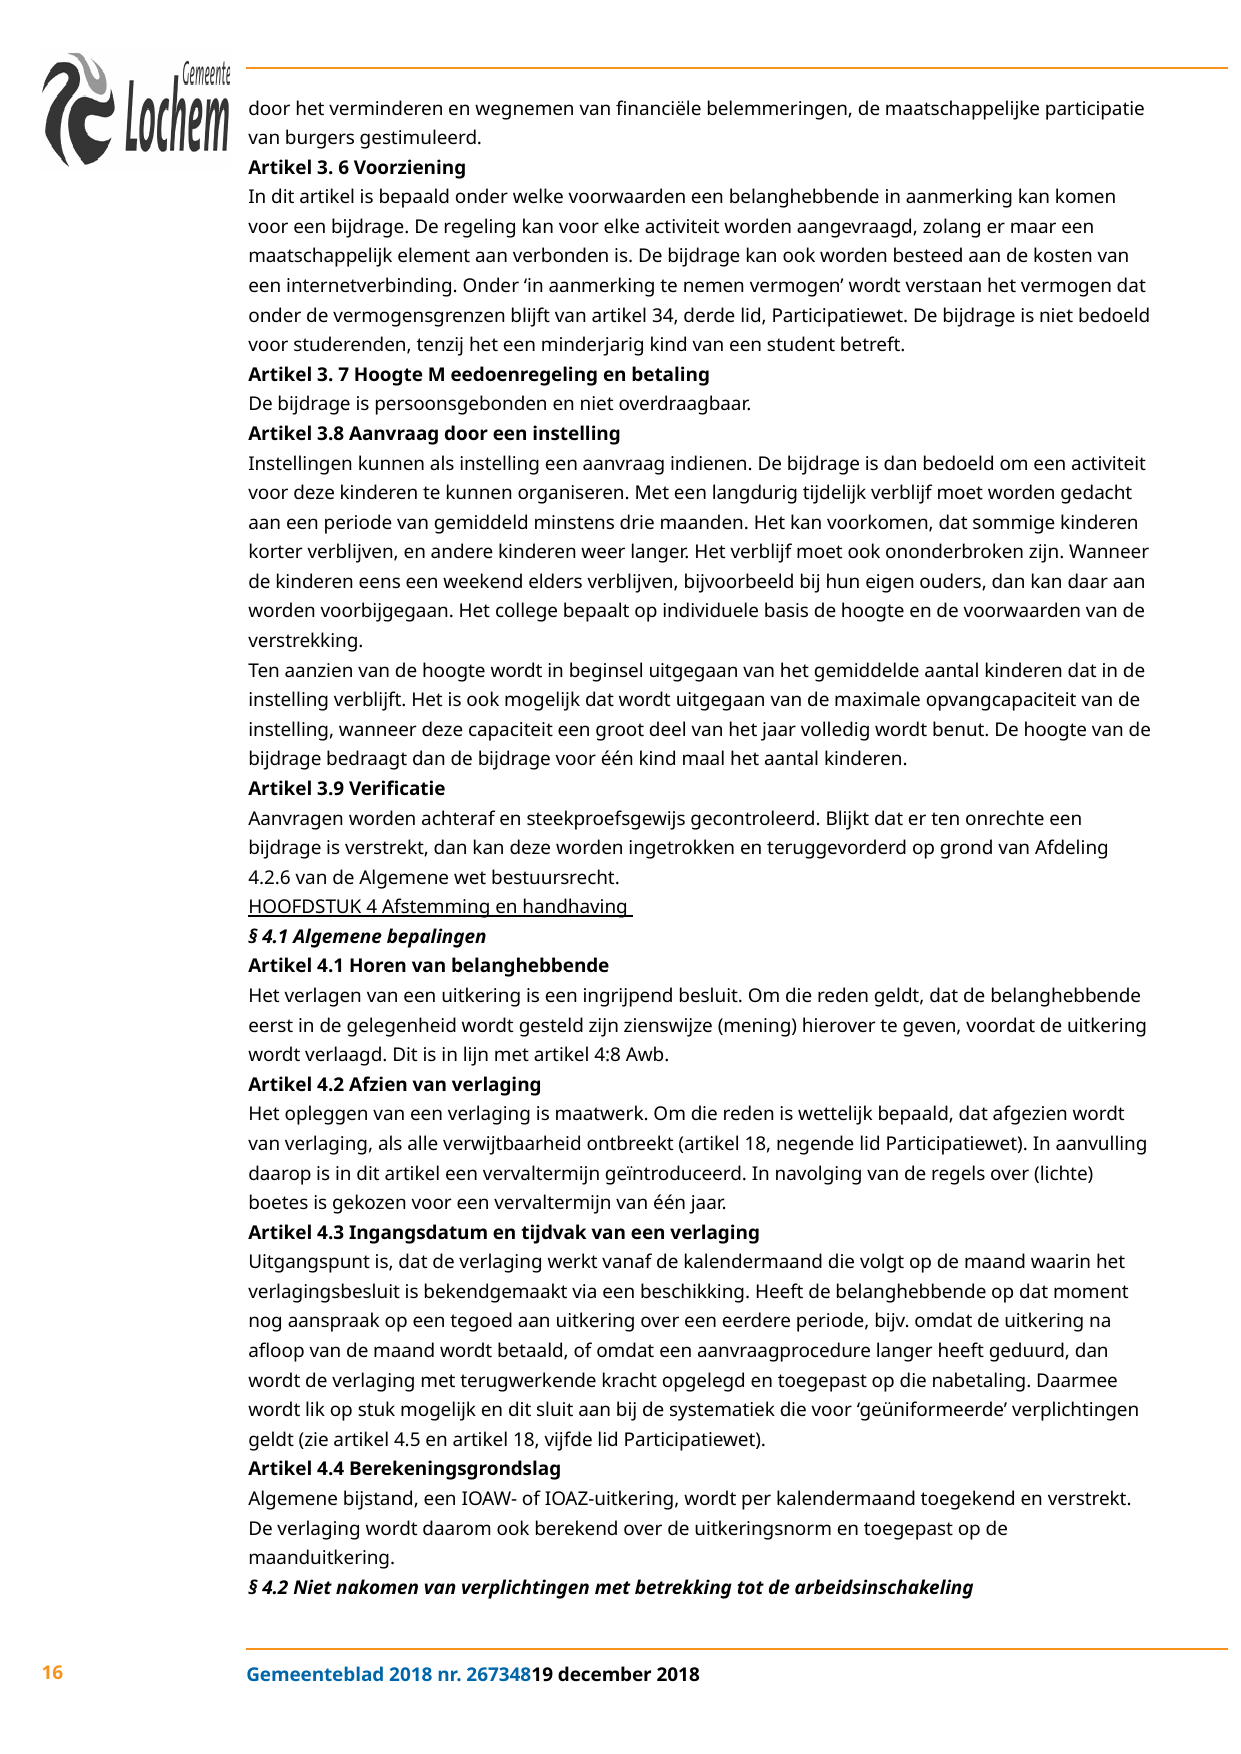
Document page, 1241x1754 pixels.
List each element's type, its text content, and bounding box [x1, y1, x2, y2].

text door het verminderen en wegnemen van financiële belemmeringen, de maatschappelijke participatie van burgers gestimuleerd. [248, 95, 1152, 150]
picture [41, 47, 231, 172]
text Instellingen kunnen als instelling een aanvraag indienen. De bijdrage is dan bedoeld om een activiteit voor deze kinderen te kunnen organiseren. Met een langdurig tijdelijk verblijf moet worden gedacht aan een periode van gemiddeld minstens drie maanden. Het kan voorkomen, dat sommige kinderen korter verblijven, en andere kinderen weer langer. Het verblijf moet ook ononderbroken zijn. Wanneer de kinderen eens een weekend elders verblijven, bijvoorbeeld bij hun eigen ouders, dan kan daar aan worden voorbijgegaan. Het college bepaalt op individuele basis de hoogte en de voorwaarden van de verstrekking. [248, 450, 1152, 653]
text Het verlagen van een uitkering is een ingrijpend besluit. Om die reden geldt, dat de belanghebbende eerst in de gelegenheid wordt gesteld zijn zienswijze (mening) hierover te geven, voordat de uitkering wordt verlaagd. Dit is in lijn met artikel 4:8 Awb. [248, 982, 1152, 1067]
text Ten aanzien van de hoogte wordt in beginsel uitgegaan van het gemiddelde aantal kinderen dat in de instelling verblijft. Het is ook mogelijk dat wordt uitgegaan van de maximale opvangcapaciteit van de instelling, wanneer deze capaciteit een groot deel van het jaar volledig wordt benut. De hoogte van de bijdrage bedraagt dan de bijdrage voor één kind maal het aantal kinderen. [248, 657, 1152, 771]
text Artikel 4.4 Berekeningsgrondslag [248, 1456, 1152, 1481]
text Uitgangspunt is, dat de verlaging werkt vanaf de kalendermaand die volgt op de maand waarin het verlagingsbesluit is bekendgemaakt via een beschikking. Heeft de belanghebbende op dat moment nog aanspraak op een tegoed aan uitkering over een eerdere periode, bijv. omdat de uitkering na afloop van de maand wordt betaald, of omdat een aanvraagprocedure langer heeft geduurd, dan wordt de verlaging met terugwerkende kracht opgelegd en toegepast op die nabetaling. Daarmee wordt lik op stuk mogelijk en dit sluit aan bij de systematiek die voor ‘geüniformeerde’ verplichtingen geldt (zie artikel 4.5 en artikel 18, vijfde lid Participatiewet). [248, 1248, 1152, 1452]
text Het opleggen van een verlaging is maatwerk. Om die reden is wettelijk bepaald, dat afgezien wordt van verlaging, als alle verwijtbaarheid ontbreekt (artikel 18, negende lid Participatiewet). In aanvulling daarop is in dit artikel een vervaltermijn geïntroduceerd. In navolging van de regels over (lichte) boetes is gekozen voor een vervaltermijn van één jaar. [248, 1101, 1152, 1215]
text Artikel 3.9 Verificatie [248, 775, 1152, 801]
text Artikel 4.2 Afzien van verlaging [248, 1071, 1152, 1097]
text Artikel 3. 7 Hoogte M eedoenregeling en betaling [248, 361, 1152, 387]
text Artikel 3.8 Aanvraag door een instelling [248, 420, 1152, 446]
text In dit artikel is bepaald onder welke voorwaarden een belanghebbende in aanmerking kan komen voor een bijdrage. De regeling kan voor elke activiteit worden aangevraagd, zolang er maar een maatschappelijk element aan verbonden is. De bijdrage kan ook worden besteed aan de kosten van een internetverbinding. Onder ‘in aanmerking te nemen vermogen’ wordt verstaan het vermogen dat onder de vermogensgrenzen blijft van artikel 34, derde lid, Participatiewet. De bijdrage is niet bedoeld voor studerenden, tenzij het een minderjarig kind van een student betreft. [248, 183, 1152, 357]
text § 4.1 Algemene bepalingen [248, 923, 1152, 949]
text Aanvragen worden achteraf en steekproefsgewijs gecontroleerd. Blijkt dat er ten onrechte een bijdrage is verstrekt, dan kan deze worden ingetrokken en teruggevorderd op grond van Afdeling 4.2.6 van de Algemene wet bestuursrecht. [248, 805, 1152, 890]
text Artikel 4.1 Horen van belanghebbende [248, 953, 1152, 978]
text Algemene bijstand, een IOAW- of IOAZ-uitkering, wordt per kalendermaand toegekend en verstrekt. De verlaging wordt daarom ook berekend over de uitkeringsnorm en toegepast op de maanduitkering. [248, 1485, 1152, 1570]
text Artikel 3. 6 Voorziening [248, 154, 1152, 180]
text § 4.2 Niet nakomen van verplichtingen met betrekking tot de arbeidsinschakeling [248, 1574, 1152, 1600]
text Artikel 4.3 Ingangsdatum en tijdvak van een verlaging [248, 1219, 1152, 1245]
text De bijdrage is persoonsgebonden en niet overdraagbaar. [248, 391, 1152, 416]
text HOOFDSTUK 4 Afstemming en handhaving [248, 893, 1152, 919]
